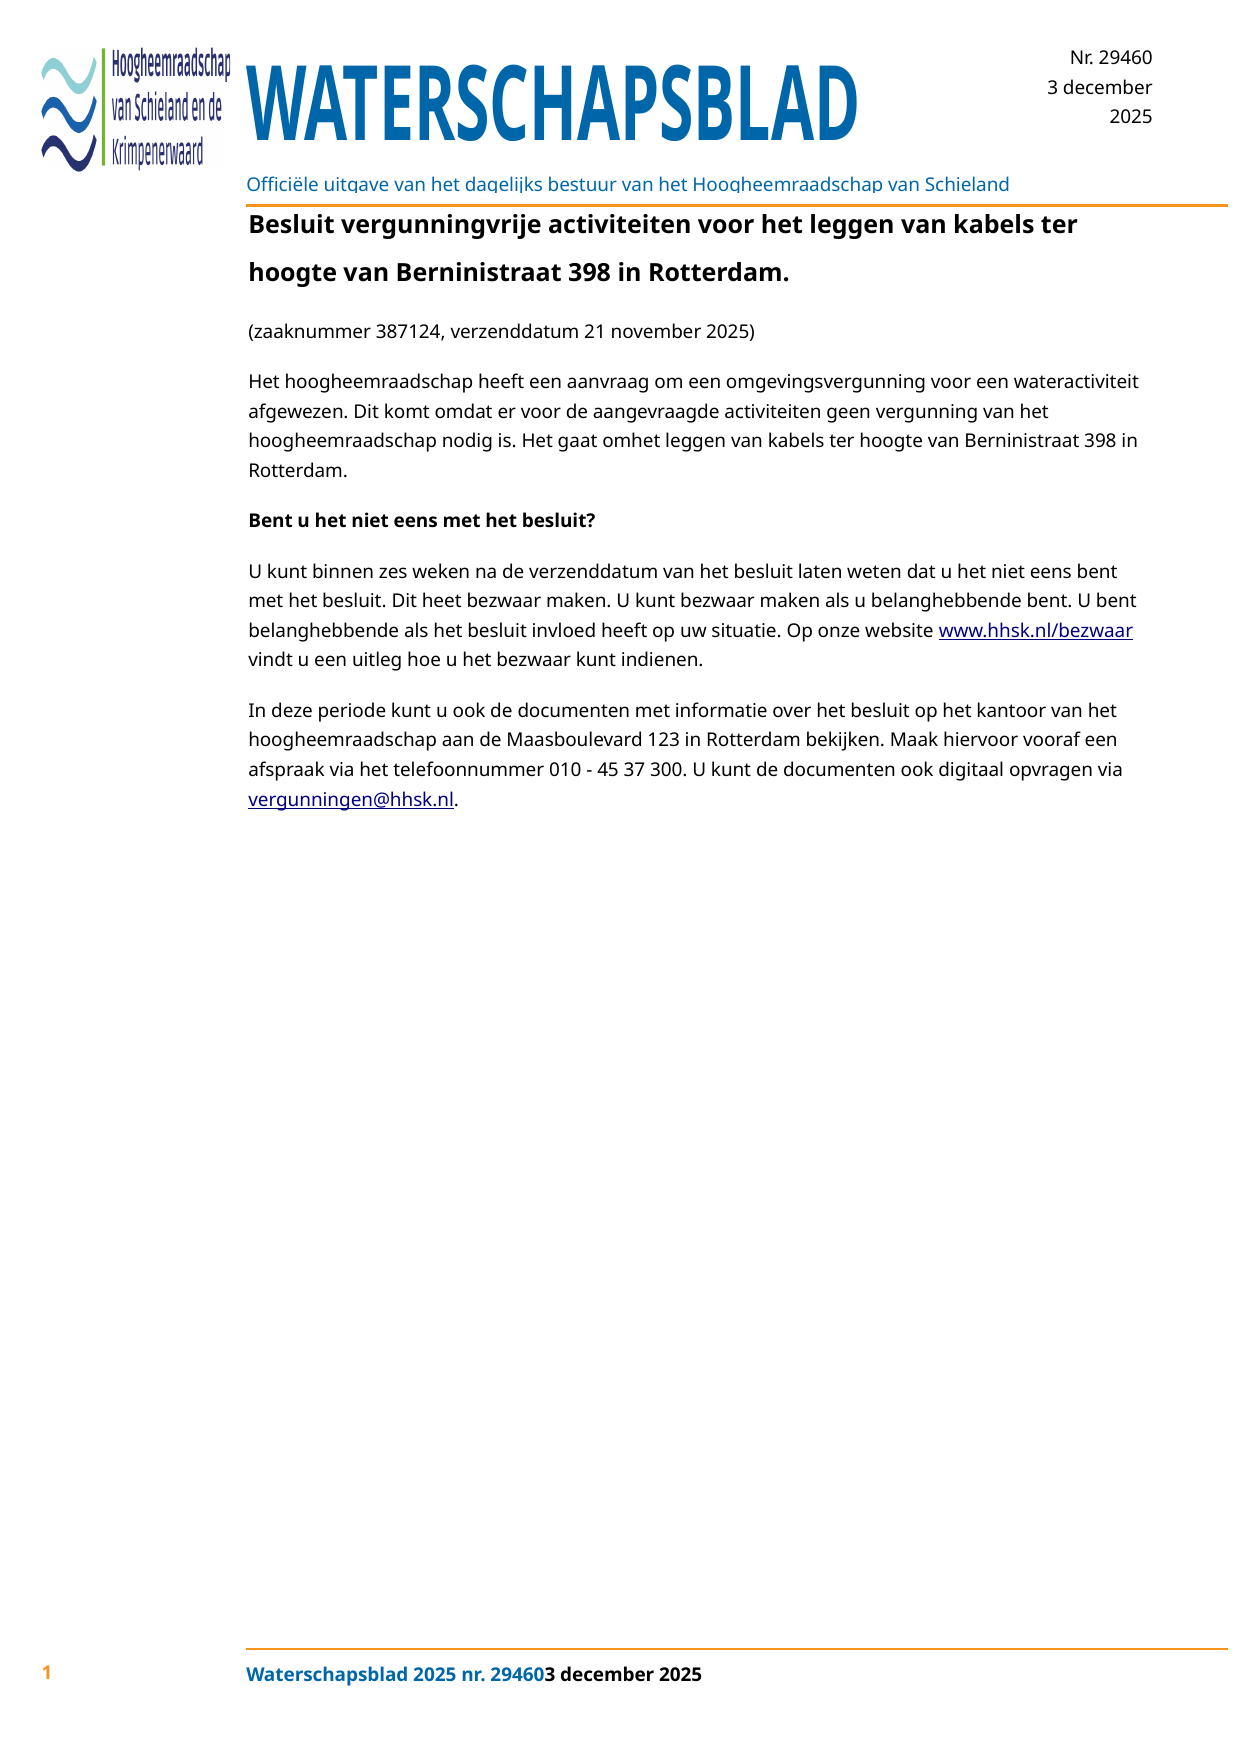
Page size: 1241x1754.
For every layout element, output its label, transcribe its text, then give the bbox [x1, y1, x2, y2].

text U kunt binnen zes weken na de verzenddatum van het besluit laten weten dat u het niet eens bent met het besluit. Dit heet bezwaar maken. U kunt bezwaar maken als u belanghebbende bent. U bent belanghebbende als het besluit invloed heeft op uw situatie. Op onze website www.hhsk.nl/bezwaar vindt u een uitleg hoe u het bezwaar kunt indienen. [248, 558, 1152, 672]
text Besluit vergunningvrije activiteiten voor het leggen van kabels ter hoogte van Berninistraat 398 in Rotterdam. [248, 207, 1152, 288]
text Bent u het niet eens met het besluit? [248, 507, 1152, 533]
text (zaaknummer 387124, verzenddatum 21 november 2025) [248, 318, 1152, 344]
text Het hoogheemraadschap heeft een aanvraag om een omgevingsvergunning voor een wateractiviteit afgewezen. Dit komt omdat er voor de aangevraagde activiteiten geen vergunning van het hoogheemraadschap nodig is. Het gaat omhet leggen van kabels ter hoogte van Berninistraat 398 in Rotterdam. [248, 368, 1152, 483]
text In deze periode kunt u ook de documenten met informatie over het besluit op het kantoor van het hoogheemraadschap aan de Maasboulevard 123 in Rotterdam bekijken. Maak hiervoor vooraf een afspraak via het telefoonnummer 010 - 45 37 300. U kunt de documenten ook digitaal opvragen via vergunningen@hhsk.nl. [248, 697, 1152, 812]
picture [41, 47, 231, 172]
